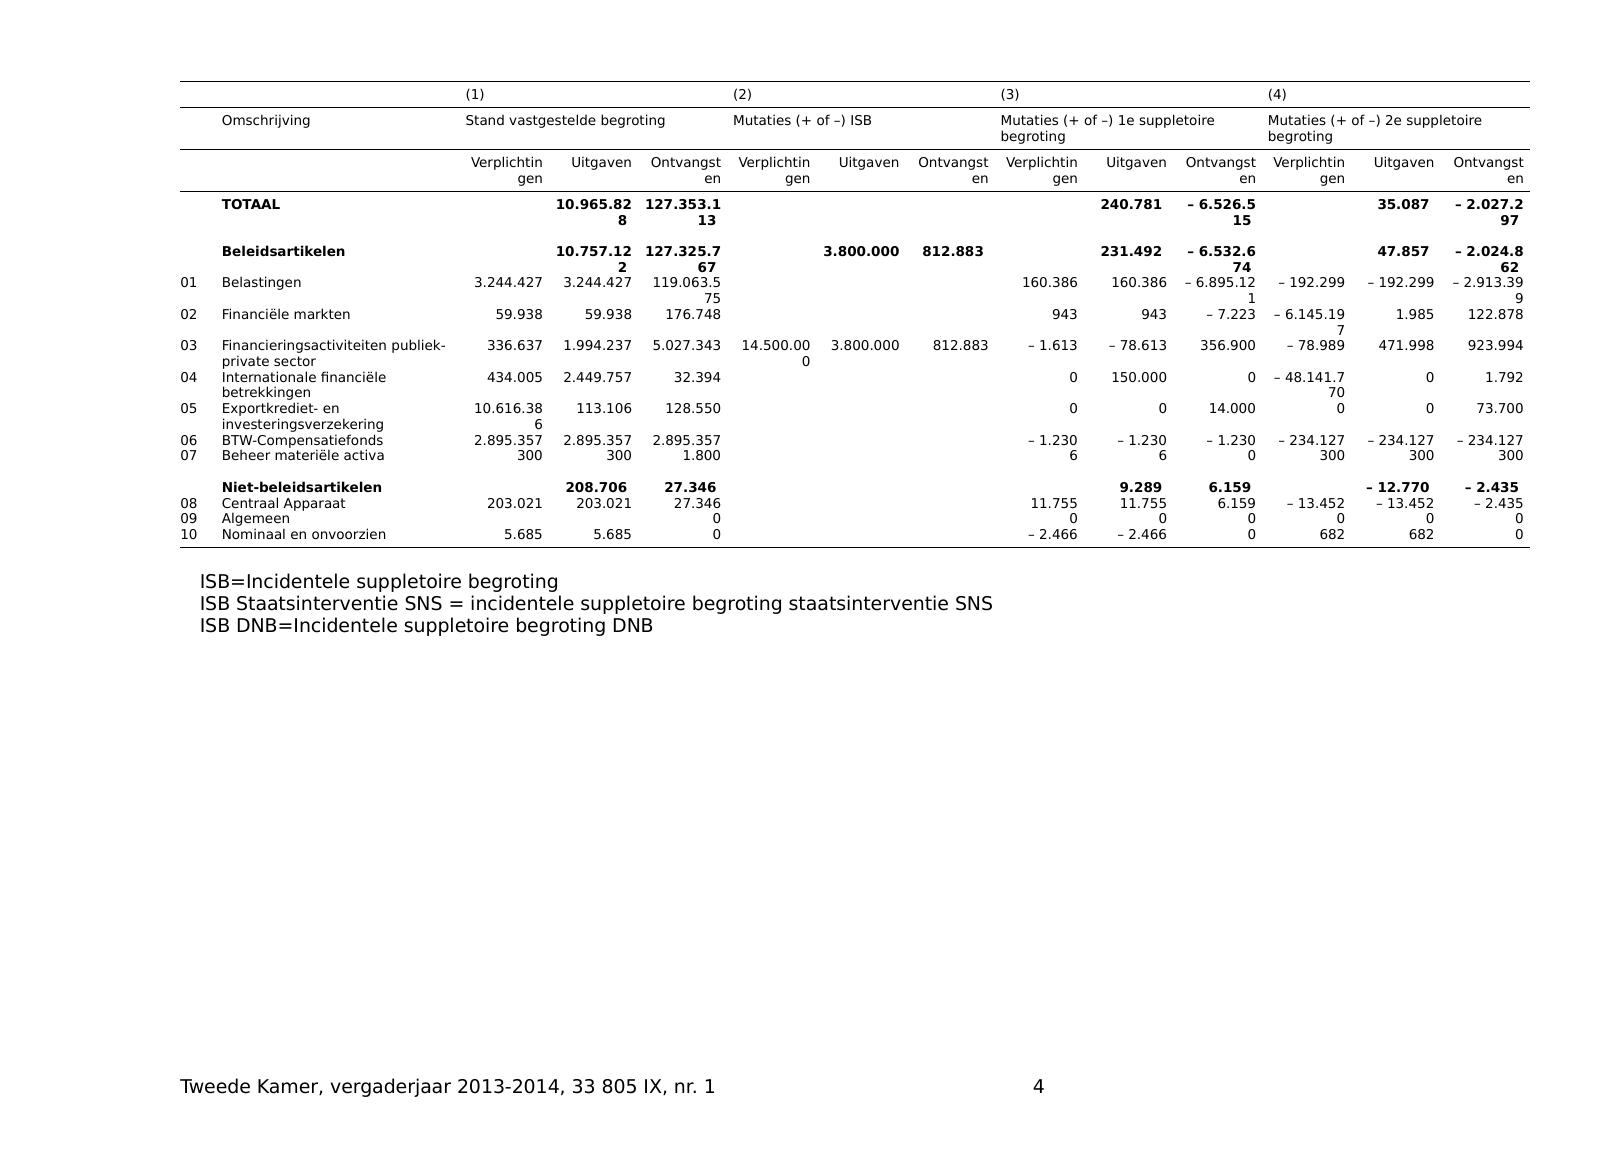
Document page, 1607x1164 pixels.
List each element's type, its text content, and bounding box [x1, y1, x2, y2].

table_cell – 1.230 [1173, 433, 1262, 448]
table_cell [994, 464, 1083, 480]
table_cell [1262, 480, 1351, 495]
table_cell 0 [994, 511, 1083, 527]
table_cell 6 [1084, 448, 1173, 464]
table_cell 2.449.757 [549, 370, 638, 401]
table_cell [180, 228, 216, 244]
table_cell 3.800.000 [816, 338, 905, 369]
table_cell Uitgaven [816, 150, 905, 191]
table_cell 943 [994, 307, 1083, 338]
table_cell 9.289 [1084, 480, 1173, 495]
table_cell [1173, 228, 1262, 244]
table_cell [1440, 464, 1529, 480]
table_cell [816, 275, 905, 307]
table_cell – 13.452 [1262, 495, 1351, 511]
table_cell – 2.913.399 [1440, 275, 1529, 307]
table_cell 6.159 [1173, 480, 1262, 495]
table_cell 01 [180, 275, 216, 307]
table_cell 119.063.575 [638, 275, 727, 307]
table_cell [459, 228, 548, 244]
table_cell [816, 401, 905, 432]
table_cell 1.985 [1351, 307, 1440, 338]
table_header [638, 82, 727, 107]
table_cell 10.616.386 [459, 401, 548, 432]
table_cell – 1.613 [994, 338, 1083, 369]
table_cell 27.346 [638, 495, 727, 511]
table_cell 300 [549, 448, 638, 464]
table_cell – 2.435 [1440, 495, 1529, 511]
table_cell – 234.127 [1351, 433, 1440, 448]
table_cell [727, 433, 816, 448]
table_cell [727, 244, 816, 275]
table_cell 300 [1440, 448, 1529, 464]
table_header [905, 82, 994, 107]
table_cell Beleidsartikelen [216, 244, 459, 275]
table_cell Ontvangsten [905, 150, 994, 191]
table_cell 0 [1084, 511, 1173, 527]
table_cell Stand vastgestelde begroting [459, 108, 727, 149]
table_cell 2.895.357 [638, 433, 727, 448]
table_cell [180, 150, 216, 191]
table_cell Mutaties (+ of –) 1e suppletoire begroting [994, 108, 1262, 149]
table_cell – 78.613 [1084, 338, 1173, 369]
table_cell 6.159 [1173, 495, 1262, 511]
table_cell – 6.532.674 [1173, 244, 1262, 275]
table_cell [905, 192, 994, 228]
table_cell Beheer materiële activa [216, 448, 459, 464]
table_cell Internationale financiële betrekkingen [216, 370, 459, 401]
table_cell 05 [180, 401, 216, 432]
table_cell 06 [180, 433, 216, 448]
table_cell 10 [180, 527, 216, 547]
table_cell [727, 370, 816, 401]
table_cell 5.685 [459, 527, 548, 547]
table_cell 2.895.357 [459, 433, 548, 448]
table_cell 203.021 [549, 495, 638, 511]
table_cell [727, 495, 816, 511]
table_cell [905, 527, 994, 547]
table_cell – 6.895.121 [1173, 275, 1262, 307]
table_cell 113.106 [549, 401, 638, 432]
table_cell [727, 275, 816, 307]
table_cell Uitgaven [549, 150, 638, 191]
table_header [180, 82, 216, 107]
table_cell 160.386 [1084, 275, 1173, 307]
table_cell – 2.466 [1084, 527, 1173, 547]
table_cell – 234.127 [1440, 433, 1529, 448]
table_cell [905, 307, 994, 338]
table_cell 6 [994, 448, 1083, 464]
table_cell 32.394 [638, 370, 727, 401]
table_cell [727, 527, 816, 547]
table_cell Ontvangsten [638, 150, 727, 191]
table_cell – 2.027.297 [1440, 192, 1529, 228]
table_cell 0 [1351, 370, 1440, 401]
text ISB=Incidentele suppletoire begroting [180, 571, 1529, 592]
table_cell 08 [180, 495, 216, 511]
table_cell – 2.466 [994, 527, 1083, 547]
table_cell 176.748 [638, 307, 727, 338]
table_cell [727, 228, 816, 244]
table_cell [1262, 464, 1351, 480]
table_cell – 234.127 [1262, 433, 1351, 448]
table_cell [816, 464, 905, 480]
table_cell 1.792 [1440, 370, 1529, 401]
table_cell 471.998 [1351, 338, 1440, 369]
table_cell [816, 527, 905, 547]
table_cell [180, 244, 216, 275]
table_cell [994, 244, 1083, 275]
table_cell 0 [994, 401, 1083, 432]
table_cell [816, 370, 905, 401]
table_cell [905, 511, 994, 527]
table_cell 0 [994, 370, 1083, 401]
table_cell Uitgaven [1084, 150, 1173, 191]
table_header [549, 82, 638, 107]
table_cell [1084, 228, 1173, 244]
table_cell 0 [1351, 401, 1440, 432]
table_cell [180, 480, 216, 495]
table_cell 127.325.767 [638, 244, 727, 275]
table_cell [727, 511, 816, 527]
table_cell 336.637 [459, 338, 548, 369]
table_cell 203.021 [459, 495, 548, 511]
table_cell 300 [459, 448, 548, 464]
table_cell [994, 480, 1083, 495]
table_cell 0 [1262, 401, 1351, 432]
table_cell 3.244.427 [459, 275, 548, 307]
table_cell Mutaties (+ of –) ISB [727, 108, 994, 149]
table_cell Omschrijving [216, 108, 459, 149]
table_cell [638, 228, 727, 244]
table_cell 0 [1440, 527, 1529, 547]
table_cell 3.244.427 [549, 275, 638, 307]
table_cell 231.492 [1084, 244, 1173, 275]
table_cell Uitgaven [1351, 150, 1440, 191]
table_cell 682 [1262, 527, 1351, 547]
table_cell 923.994 [1440, 338, 1529, 369]
table_cell [727, 448, 816, 464]
table_cell – 6.145.197 [1262, 307, 1351, 338]
table_cell [549, 511, 638, 527]
table_cell [549, 464, 638, 480]
table_cell 150.000 [1084, 370, 1173, 401]
table_cell [816, 228, 905, 244]
table_cell [180, 192, 216, 228]
table_cell [459, 480, 548, 495]
table_cell Nominaal en onvoorzien [216, 527, 459, 547]
text ISB Staatsinterventie SNS = incidentele suppletoire begroting staatsinterventie SNS [180, 592, 1529, 614]
table_cell [1262, 228, 1351, 244]
table_header (4) [1262, 82, 1351, 107]
table_cell 208.706 [549, 480, 638, 495]
table_cell [216, 228, 459, 244]
table_cell Niet-beleidsartikelen [216, 480, 459, 495]
table_cell [994, 192, 1083, 228]
table_cell [216, 464, 459, 480]
table_header [1351, 82, 1440, 107]
table_cell Verplichtingen [727, 150, 816, 191]
table_cell [549, 228, 638, 244]
table_cell – 1.230 [1084, 433, 1173, 448]
table_cell – 192.299 [1351, 275, 1440, 307]
table_cell Financiële markten [216, 307, 459, 338]
table_cell Exportkrediet- en investeringsverzekering [216, 401, 459, 432]
table_cell [816, 307, 905, 338]
table_cell 1.800 [638, 448, 727, 464]
table_cell 128.550 [638, 401, 727, 432]
table_cell 943 [1084, 307, 1173, 338]
table_cell [816, 433, 905, 448]
table_cell [816, 480, 905, 495]
table_cell 5.027.343 [638, 338, 727, 369]
table_cell 3.800.000 [816, 244, 905, 275]
table_cell – 78.989 [1262, 338, 1351, 369]
table_cell 14.000 [1173, 401, 1262, 432]
table_cell [459, 192, 548, 228]
table_cell [905, 495, 994, 511]
table_cell [1084, 464, 1173, 480]
table_cell Verplichtingen [459, 150, 548, 191]
table_cell Mutaties (+ of –) 2e suppletoire begroting [1262, 108, 1529, 149]
table_cell 0 [1084, 401, 1173, 432]
table_cell 04 [180, 370, 216, 401]
table_cell 682 [1351, 527, 1440, 547]
table_cell [1173, 464, 1262, 480]
table_cell – 1.230 [994, 433, 1083, 448]
table_cell 356.900 [1173, 338, 1262, 369]
table_cell [905, 370, 994, 401]
table_header (1) [459, 82, 548, 107]
table_cell Verplichtingen [1262, 150, 1351, 191]
table_cell 35.087 [1351, 192, 1440, 228]
table_header [1173, 82, 1262, 107]
table_cell Financieringsactiviteiten publiek-private sector [216, 338, 459, 369]
table_cell 0 [1173, 527, 1262, 547]
table_cell 59.938 [459, 307, 548, 338]
table_cell [727, 192, 816, 228]
table_cell – 2.024.862 [1440, 244, 1529, 275]
table_cell [459, 511, 548, 527]
table_cell 09 [180, 511, 216, 527]
table_cell [905, 433, 994, 448]
table_cell BTW-Compensatiefonds [216, 433, 459, 448]
table_cell [1262, 244, 1351, 275]
table_cell 47.857 [1351, 244, 1440, 275]
table_cell 812.883 [905, 338, 994, 369]
table_cell 11.755 [1084, 495, 1173, 511]
table_cell [1351, 464, 1440, 480]
table_cell 300 [1262, 448, 1351, 464]
table_cell 812.883 [905, 244, 994, 275]
table_cell [905, 464, 994, 480]
table_cell – 48.141.770 [1262, 370, 1351, 401]
table_cell [638, 464, 727, 480]
table_cell Belastingen [216, 275, 459, 307]
table_cell 434.005 [459, 370, 548, 401]
table_cell 0 [1173, 511, 1262, 527]
table_cell [459, 464, 548, 480]
table_cell 0 [1351, 511, 1440, 527]
table_header (3) [994, 82, 1083, 107]
table_cell 127.353.113 [638, 192, 727, 228]
table_cell 240.781 [1084, 192, 1173, 228]
table_cell 02 [180, 307, 216, 338]
table_cell 73.700 [1440, 401, 1529, 432]
table_cell 2.895.357 [549, 433, 638, 448]
table_cell – 2.435 [1440, 480, 1529, 495]
table_cell 0 [1262, 511, 1351, 527]
table_header [816, 82, 905, 107]
table_cell [1440, 228, 1529, 244]
table_cell – 192.299 [1262, 275, 1351, 307]
table_cell 0 [638, 511, 727, 527]
table_header [216, 82, 459, 107]
table_cell [727, 307, 816, 338]
table_header (2) [727, 82, 816, 107]
table_cell [727, 464, 816, 480]
table_cell [1262, 192, 1351, 228]
table_cell [816, 511, 905, 527]
table_cell – 12.770 [1351, 480, 1440, 495]
table_cell 10.965.828 [549, 192, 638, 228]
table_cell 122.878 [1440, 307, 1529, 338]
table_cell 11.755 [994, 495, 1083, 511]
table_cell [180, 464, 216, 480]
table_cell Verplichtingen [994, 150, 1083, 191]
table_cell Algemeen [216, 511, 459, 527]
table_cell Ontvangsten [1173, 150, 1262, 191]
table_cell 160.386 [994, 275, 1083, 307]
table_cell 10.757.122 [549, 244, 638, 275]
table_cell [180, 108, 216, 149]
table_cell [816, 192, 905, 228]
table_cell Centraal Apparaat [216, 495, 459, 511]
table_cell [905, 480, 994, 495]
table_cell [459, 244, 548, 275]
table_cell – 7.223 [1173, 307, 1262, 338]
table_cell 59.938 [549, 307, 638, 338]
table_header [1440, 82, 1529, 107]
table_cell 14.500.000 [727, 338, 816, 369]
table_cell [727, 480, 816, 495]
table_cell TOTAAL [216, 192, 459, 228]
table_cell 0 [1173, 448, 1262, 464]
table_cell [727, 401, 816, 432]
table_cell 0 [638, 527, 727, 547]
table_cell 5.685 [549, 527, 638, 547]
table_cell [905, 401, 994, 432]
table_cell [994, 228, 1083, 244]
table_cell [816, 495, 905, 511]
table_cell 03 [180, 338, 216, 369]
table_cell 27.346 [638, 480, 727, 495]
table_cell 1.994.237 [549, 338, 638, 369]
table_cell [816, 448, 905, 464]
table_cell – 6.526.515 [1173, 192, 1262, 228]
table_cell [905, 275, 994, 307]
table_cell 0 [1440, 511, 1529, 527]
table_cell [1351, 228, 1440, 244]
table_cell 07 [180, 448, 216, 464]
table_cell 300 [1351, 448, 1440, 464]
table_header [1084, 82, 1173, 107]
table_cell [905, 448, 994, 464]
table_cell Ontvangsten [1440, 150, 1529, 191]
table_cell [216, 150, 459, 191]
text ISB DNB=Incidentele suppletoire begroting DNB [180, 614, 1529, 636]
table_cell – 13.452 [1351, 495, 1440, 511]
table_cell [905, 228, 994, 244]
table_cell 0 [1173, 370, 1262, 401]
